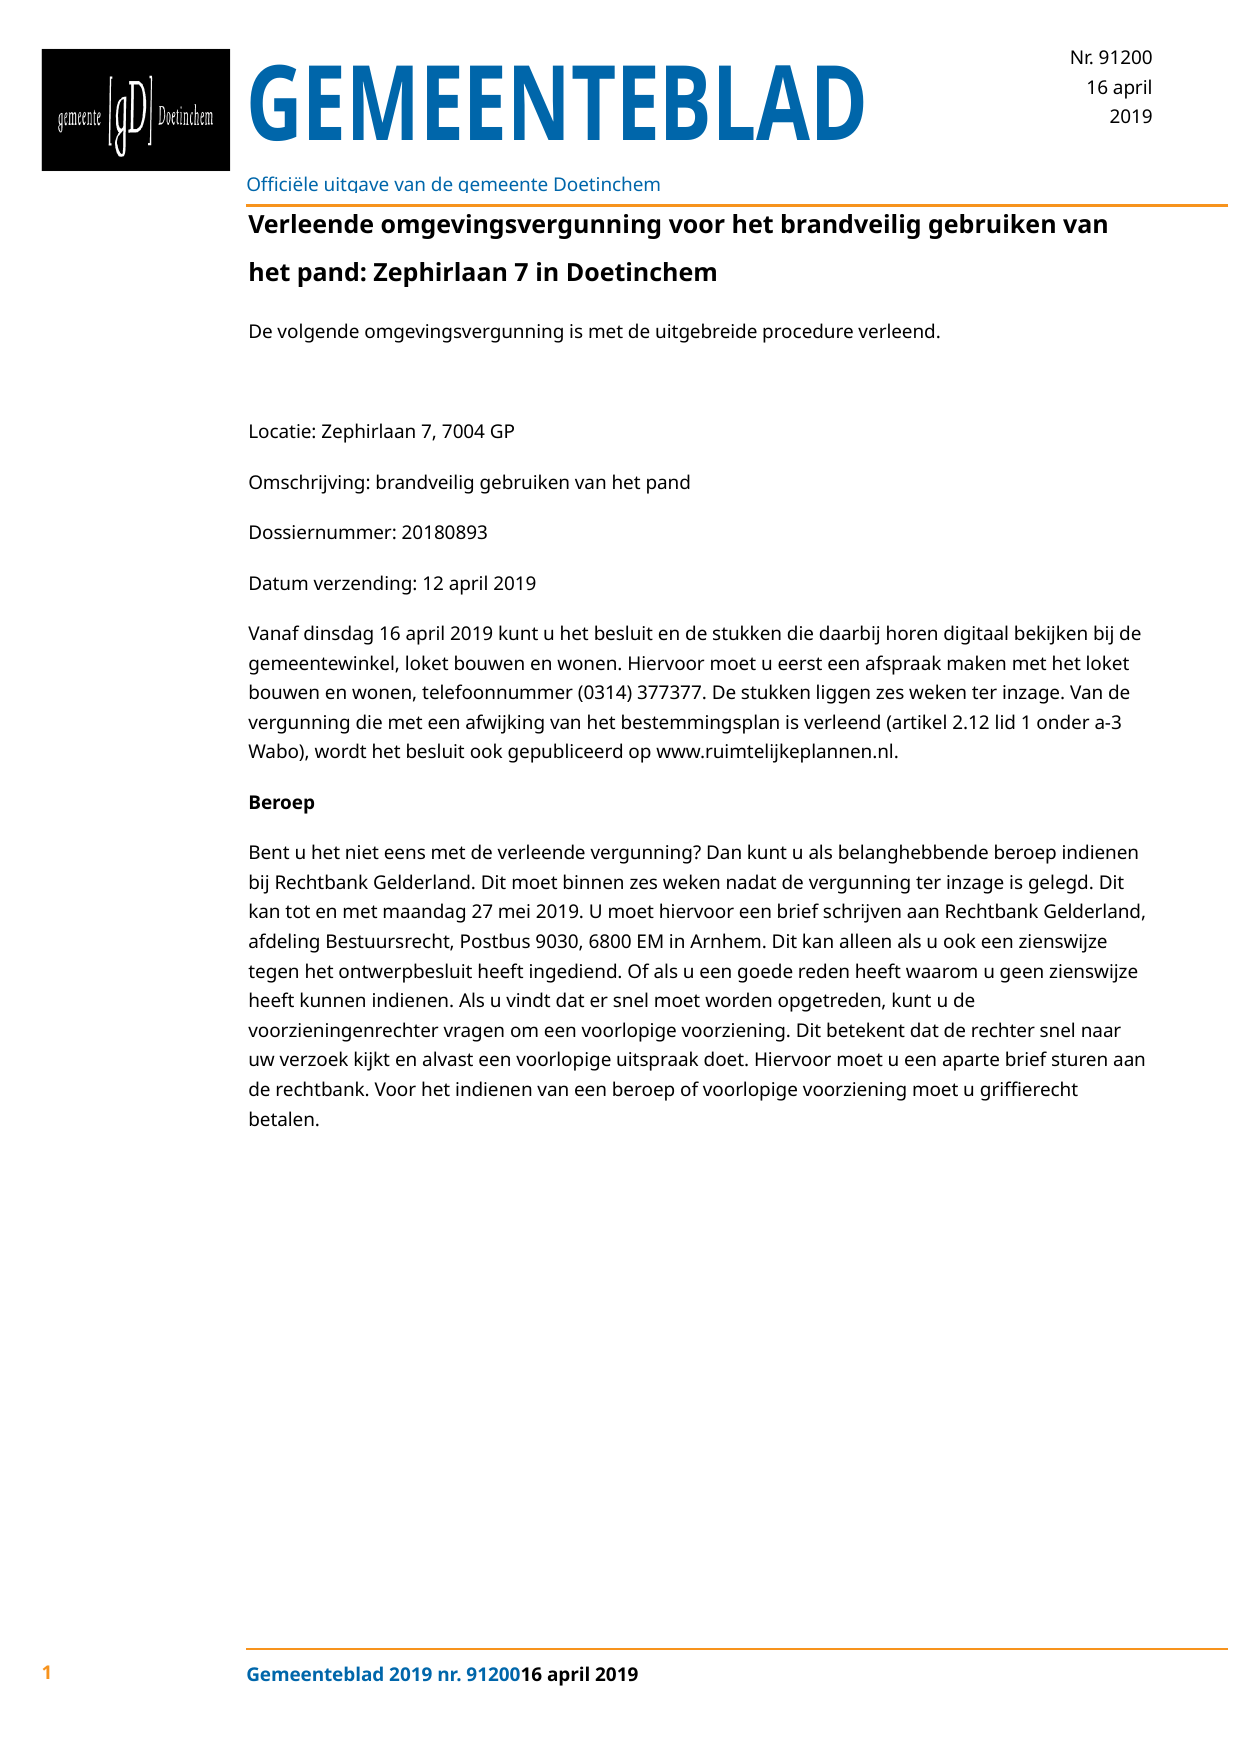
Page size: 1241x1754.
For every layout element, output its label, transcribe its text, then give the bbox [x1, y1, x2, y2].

picture [41, 47, 231, 172]
text Locatie: Zephirlaan 7, 7004 GP [248, 419, 1152, 444]
text Vanaf dinsdag 16 april 2019 kunt u het besluit en de stukken die daarbij horen digitaal bekijken bij de gemeentewinkel, loket bouwen en wonen. Hiervoor moet u eerst een afspraak maken met het loket bouwen en wonen, telefoonnummer (0314) 377377. De stukken liggen zes weken ter inzage. Van de vergunning die met een afwijking van het bestemmingsplan is verleend (artikel 2.12 lid 1 onder a-3 Wabo), wordt het besluit ook gepubliceerd op www.ruimtelijkeplannen.nl. [248, 620, 1152, 764]
text Verleende omgevingsvergunning voor het brandveilig gebruiken van het pand: Zephirlaan 7 in Doetinchem [248, 207, 1152, 288]
text Datum verzending: 12 april 2019 [248, 570, 1152, 596]
text Dossiernummer: 20180893 [248, 519, 1152, 545]
text Bent u het niet eens met de verleende vergunning? Dan kunt u als belanghebbende beroep indienen bij Rechtbank Gelderland. Dit moet binnen zes weken nadat de vergunning ter inzage is gelegd. Dit kan tot en met maandag 27 mei 2019. U moet hiervoor een brief schrijven aan Rechtbank Gelderland, afdeling Bestuursrecht, Postbus 9030, 6800 EM in Arnhem. Dit kan alleen als u ook een zienswijze tegen het ontwerpbesluit heeft ingediend. Of als u een goede reden heeft waarom u geen zienswijze heeft kunnen indienen. Als u vindt dat er snel moet worden opgetreden, kunt u de voorzieningenrechter vragen om een voorlopige voorziening. Dit betekent dat de rechter snel naar uw verzoek kijkt en alvast een voorlopige uitspraak doet. Hiervoor moet u een aparte brief sturen aan de rechtbank. Voor het indienen van een beroep of voorlopige voorziening moet u griffierecht betalen. [248, 839, 1152, 1132]
text Beroep [248, 789, 1152, 815]
text De volgende omgevingsvergunning is met de uitgebreide procedure verleend. [248, 318, 1152, 344]
text Omschrijving: brandveilig gebruiken van het pand [248, 469, 1152, 495]
